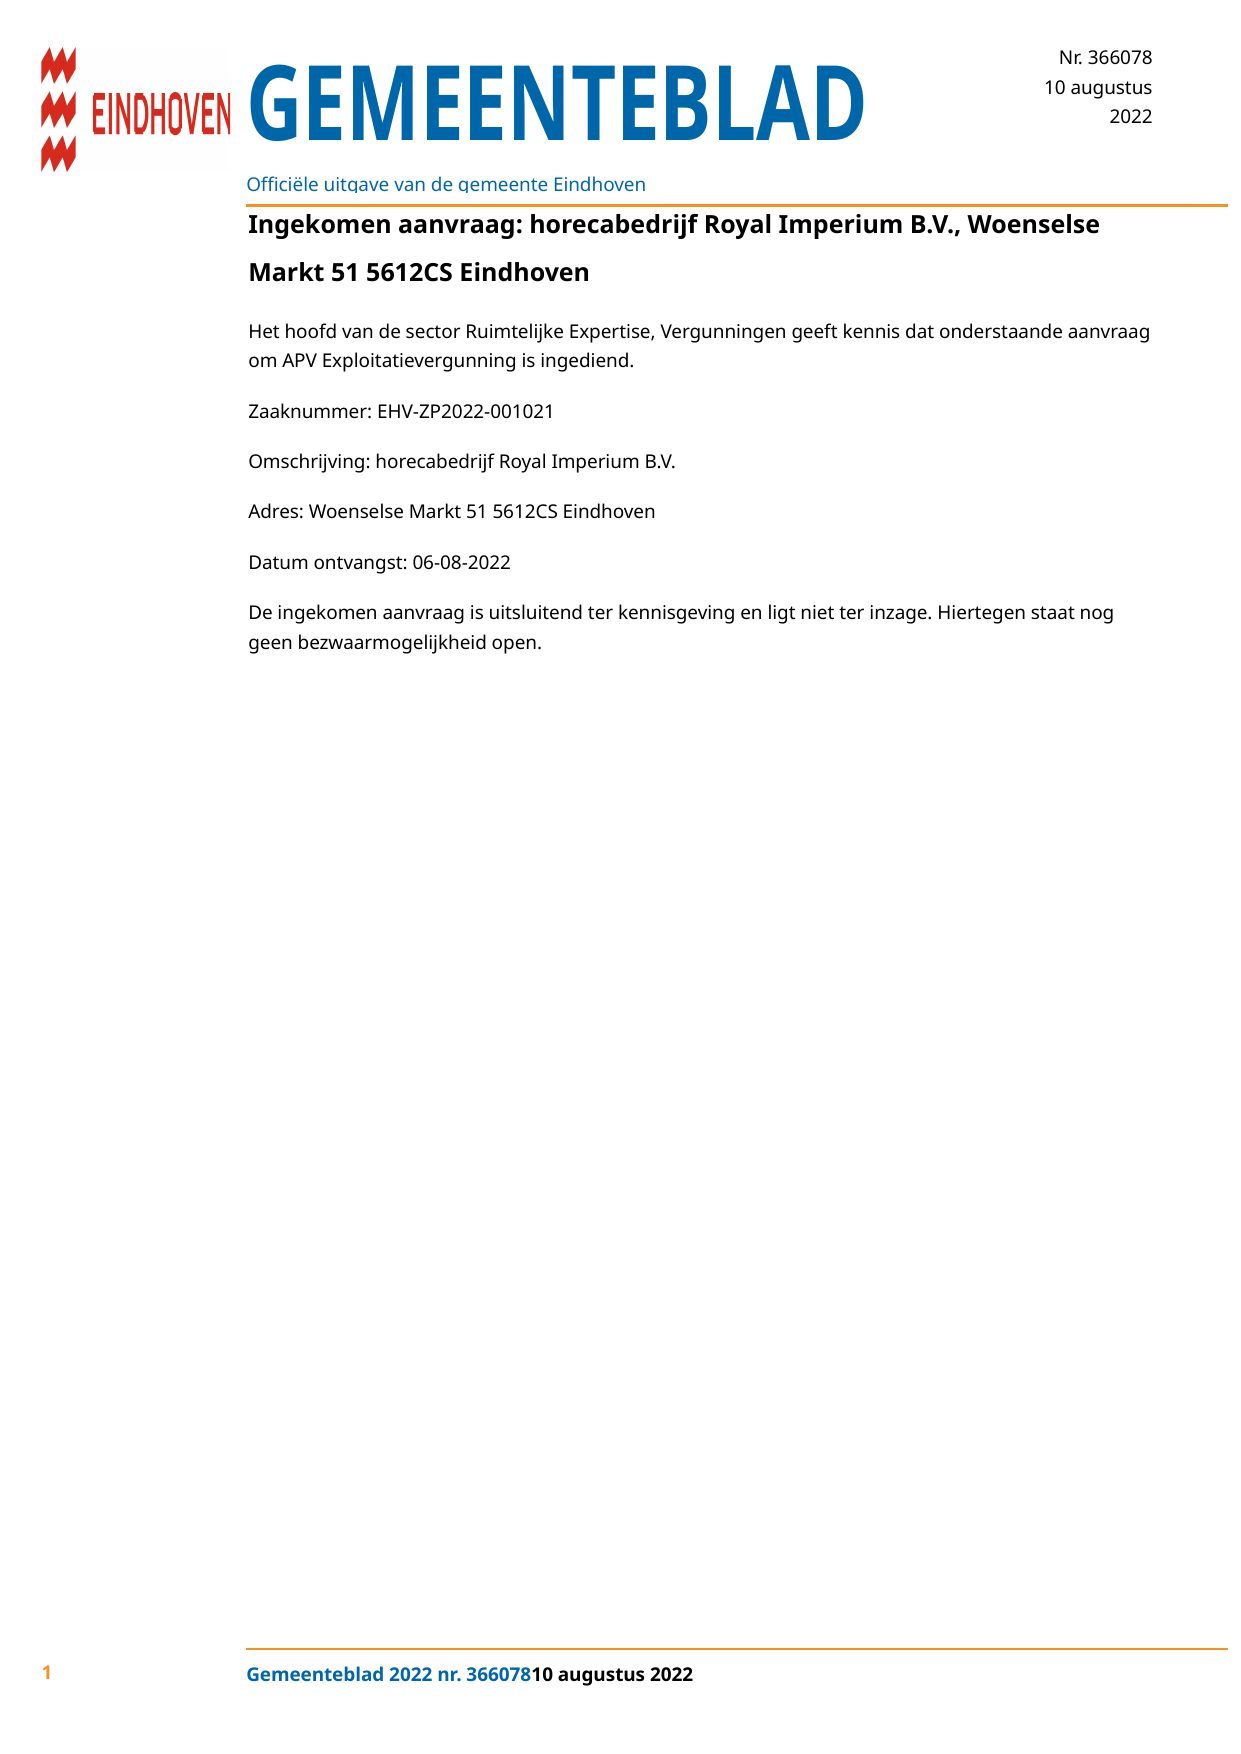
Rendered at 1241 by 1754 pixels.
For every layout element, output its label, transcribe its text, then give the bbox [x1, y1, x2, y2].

text Het hoofd van de sector Ruimtelijke Expertise, Vergunningen geeft kennis dat onderstaande aanvraag om APV Exploitatievergunning is ingediend. [248, 318, 1152, 373]
text Zaaknummer: EHV-ZP2022-001021 [248, 398, 1152, 424]
picture [41, 47, 231, 172]
text Adres: Woenselse Markt 51 5612CS Eindhoven [248, 499, 1152, 524]
text Omschrijving: horecabedrijf Royal Imperium B.V. [248, 448, 1152, 474]
text Datum ontvangst: 06-08-2022 [248, 549, 1152, 575]
text De ingekomen aanvraag is uitsluitend ter kennisgeving en ligt niet ter inzage. Hiertegen staat nog geen bezwaarmogelijkheid open. [248, 599, 1152, 655]
text Ingekomen aanvraag: horecabedrijf Royal Imperium B.V., Woenselse Markt 51 5612CS Eindhoven [248, 207, 1152, 288]
